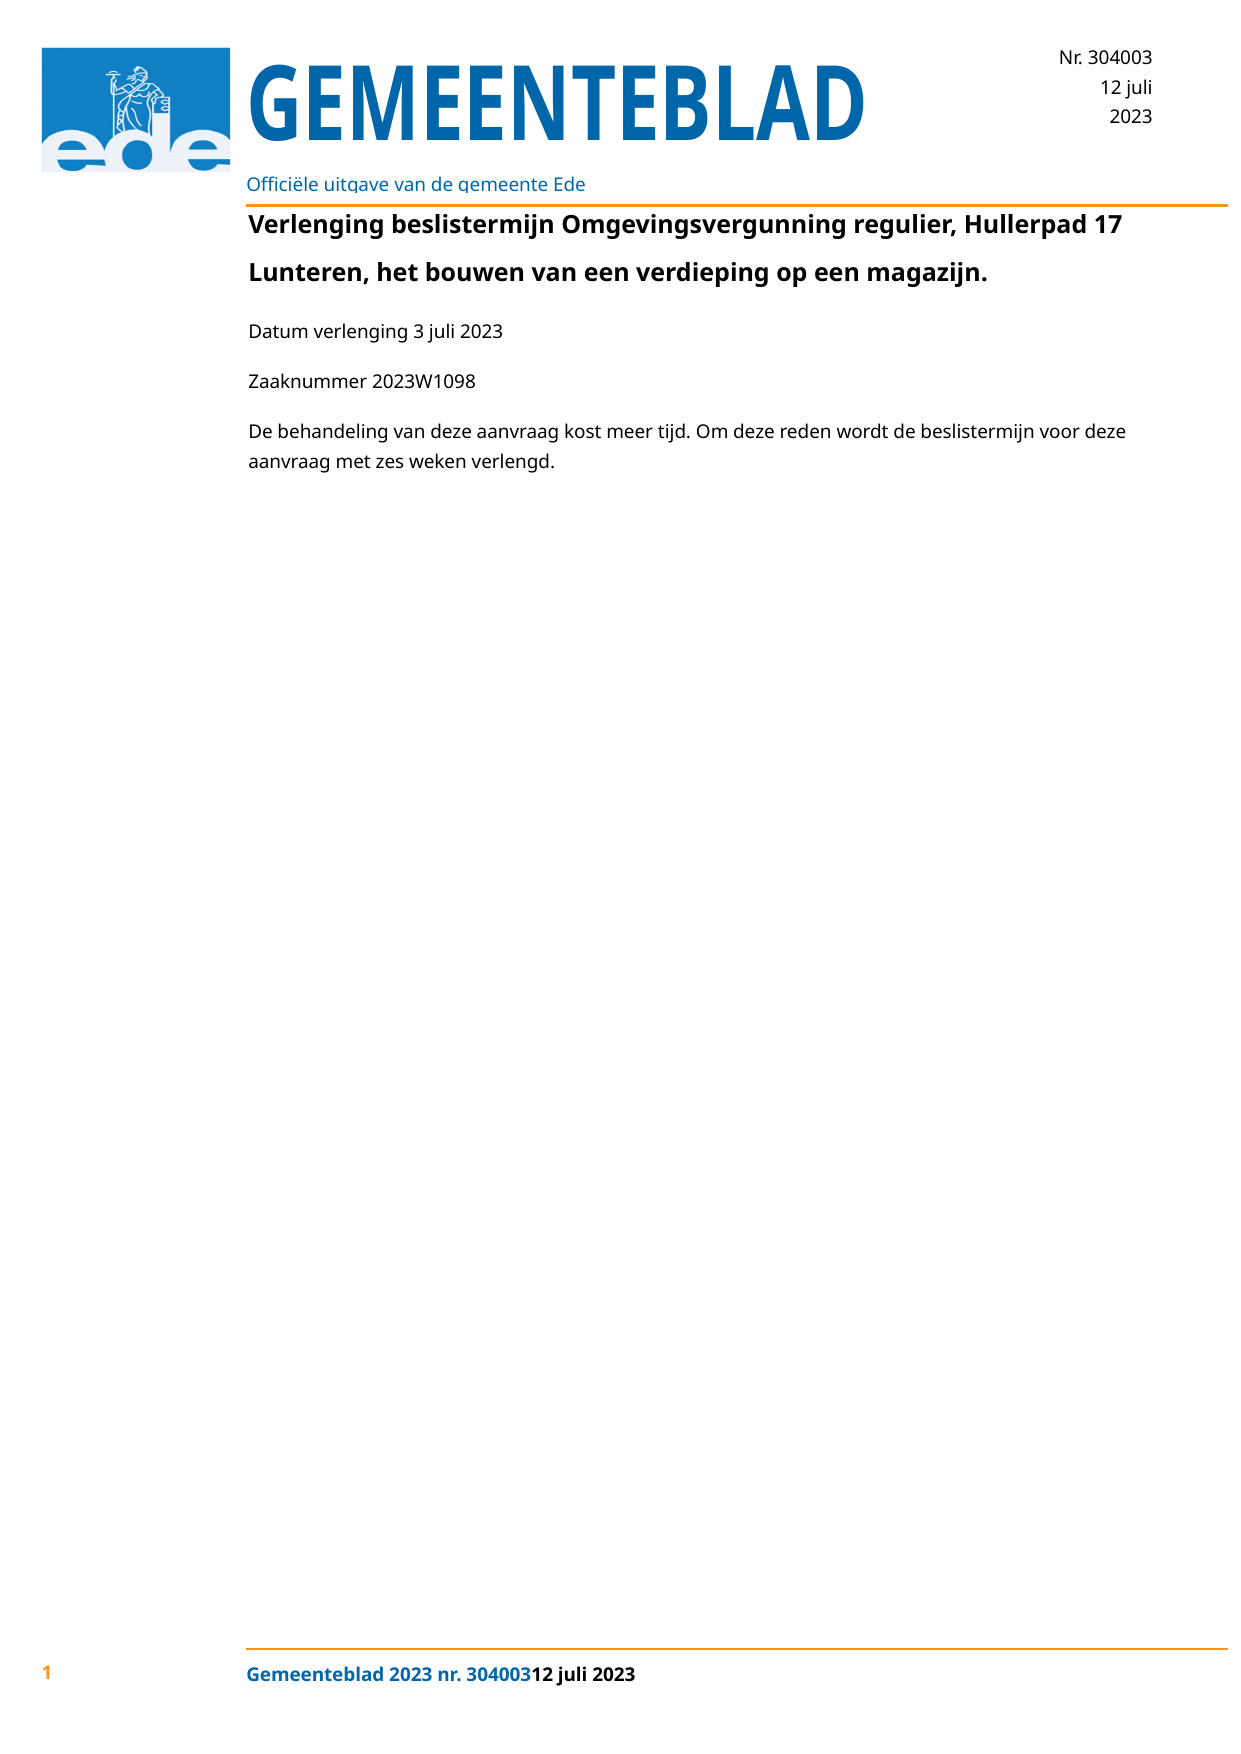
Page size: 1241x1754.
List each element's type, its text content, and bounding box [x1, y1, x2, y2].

text Zaaknummer 2023W1098 [248, 368, 1152, 394]
text Datum verlenging 3 juli 2023 [248, 318, 1152, 344]
text Verlenging beslistermijn Omgevingsvergunning regulier, Hullerpad 17 Lunteren, het bouwen van een verdieping op een magazijn. [248, 207, 1152, 288]
text De behandeling van deze aanvraag kost meer tijd. Om deze reden wordt de beslistermijn voor deze aanvraag met zes weken verlengd. [248, 419, 1152, 474]
picture [41, 47, 231, 172]
